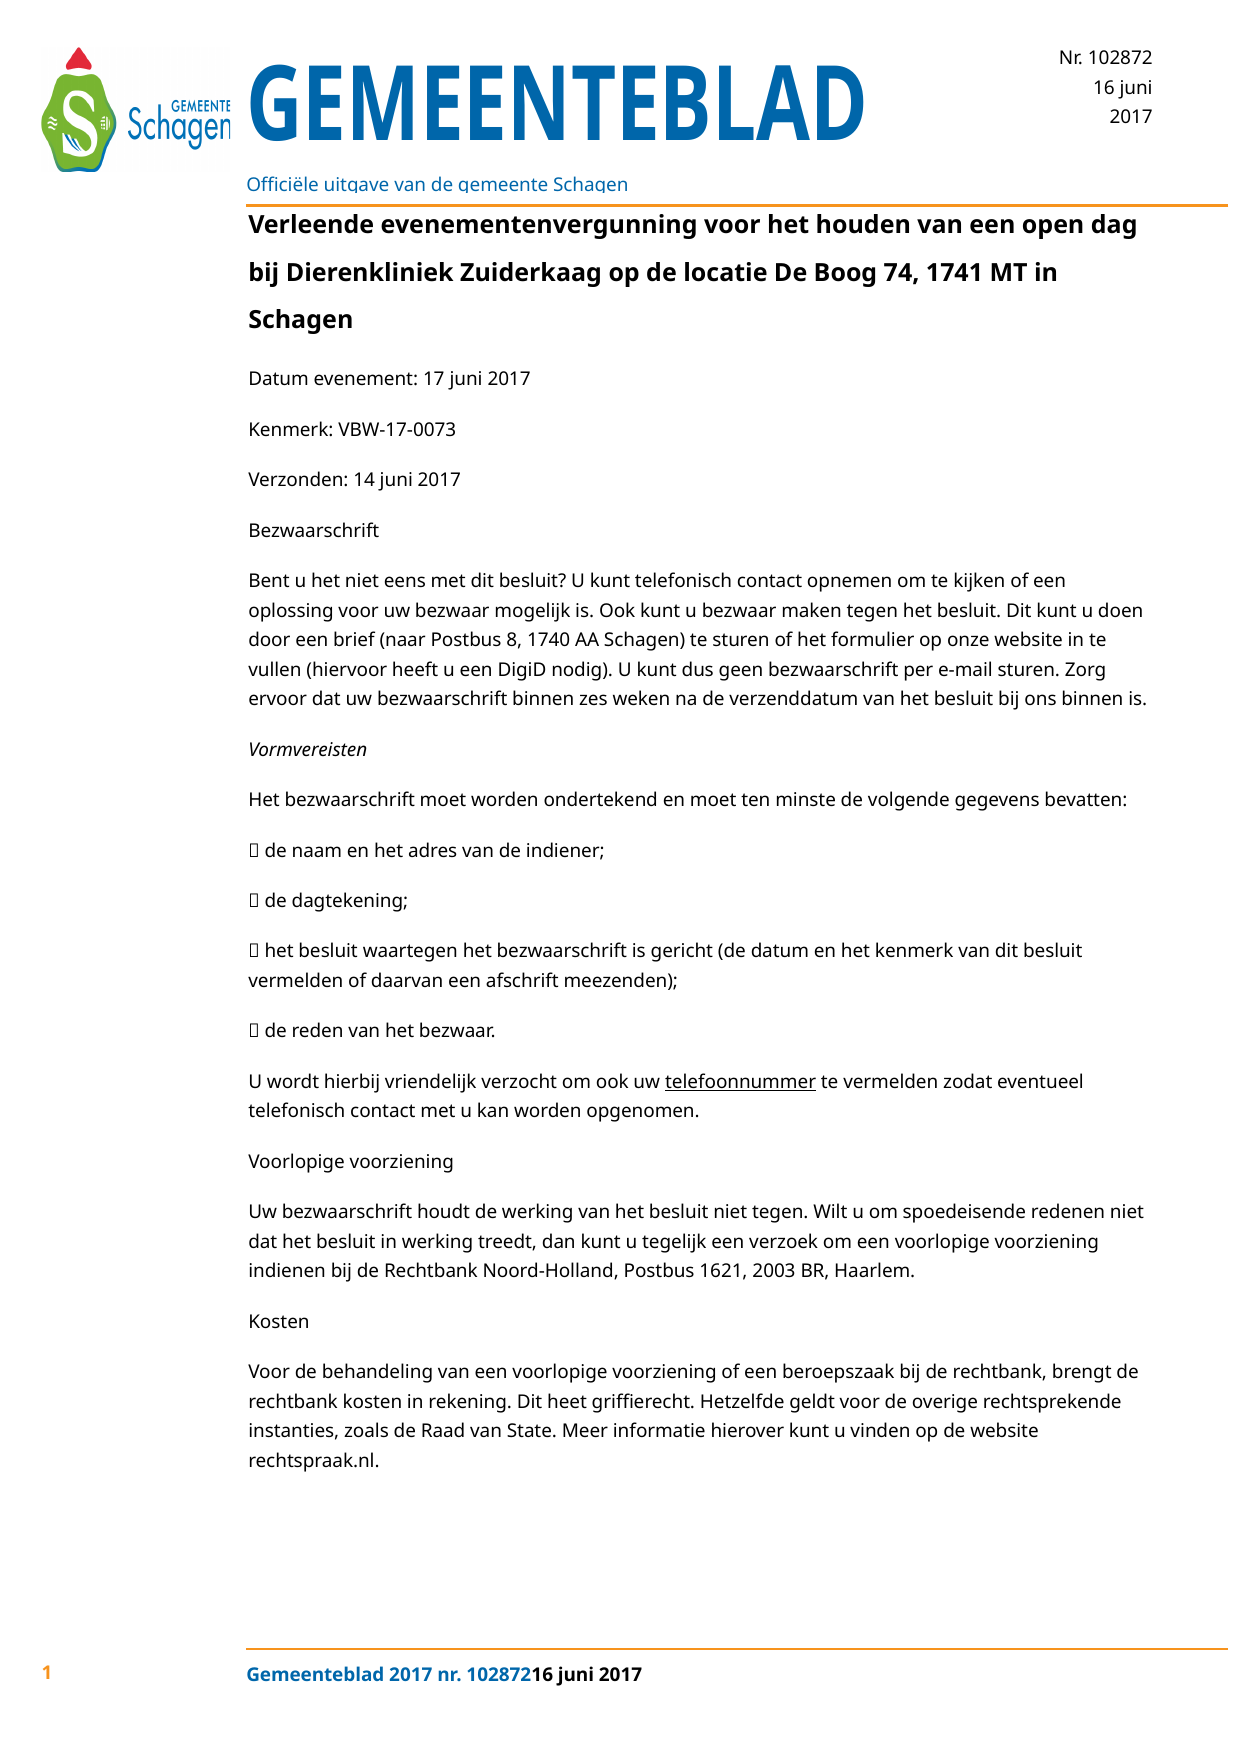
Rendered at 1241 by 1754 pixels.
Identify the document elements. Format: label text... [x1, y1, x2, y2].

text Datum evenement: 17 juni 2017 [248, 366, 1152, 391]
text Vormvereisten [248, 736, 1152, 762]
text Verleende evenementenvergunning voor het houden van een open dag bij Dierenkliniek Zuiderkaag op de locatie De Boog 74, 1741 MT in Schagen [248, 207, 1152, 336]
text  de reden van het bezwaar. [248, 1018, 1152, 1043]
text  het besluit waartegen het bezwaarschrift is gericht (de datum en het kenmerk van dit besluit vermelden of daarvan een afschrift meezenden); [248, 938, 1152, 993]
picture [41, 47, 231, 172]
text  de naam en het adres van de indiener; [248, 837, 1152, 862]
text Het bezwaarschrift moet worden ondertekend en moet ten minste de volgende gegevens bevatten: [248, 786, 1152, 812]
text Bent u het niet eens met dit besluit? U kunt telefonisch contact opnemen om te kijken of een oplossing voor uw bezwaar mogelijk is. Ook kunt u bezwaar maken tegen het besluit. Dit kunt u doen door een brief (naar Postbus 8, 1740 AA Schagen) te sturen of het formulier op onze website in te vullen (hiervoor heeft u een DigiD nodig). U kunt dus geen bezwaarschrift per e-mail sturen. Zorg ervoor dat uw bezwaarschrift binnen zes weken na de verzenddatum van het besluit bij ons binnen is. [248, 567, 1152, 711]
text Bezwaarschrift [248, 517, 1152, 542]
text Verzonden: 14 juni 2017 [248, 466, 1152, 492]
text Kosten [248, 1308, 1152, 1334]
text Voorlopige voorziening [248, 1148, 1152, 1174]
text Kenmerk: VBW-17-0073 [248, 416, 1152, 442]
text  de dagtekening; [248, 887, 1152, 913]
text U wordt hierbij vriendelijk verzocht om ook uw telefoonnummer te vermelden zodat eventueel telefonisch contact met u kan worden opgenomen. [248, 1068, 1152, 1123]
text Uw bezwaarschrift houdt de werking van het besluit niet tegen. Wilt u om spoedeisende redenen niet dat het besluit in werking treedt, dan kunt u tegelijk een verzoek om een voorlopige voorziening indienen bij de Rechtbank Noord-Holland, Postbus 1621, 2003 BR, Haarlem. [248, 1198, 1152, 1283]
text Voor de behandeling van een voorlopige voorziening of een beroepszaak bij de rechtbank, brengt de rechtbank kosten in rekening. Dit heet griffierecht. Hetzelfde geldt voor de overige rechtsprekende instanties, zoals de Raad van State. Meer informatie hierover kunt u vinden op de website rechtspraak.nl. [248, 1358, 1152, 1473]
